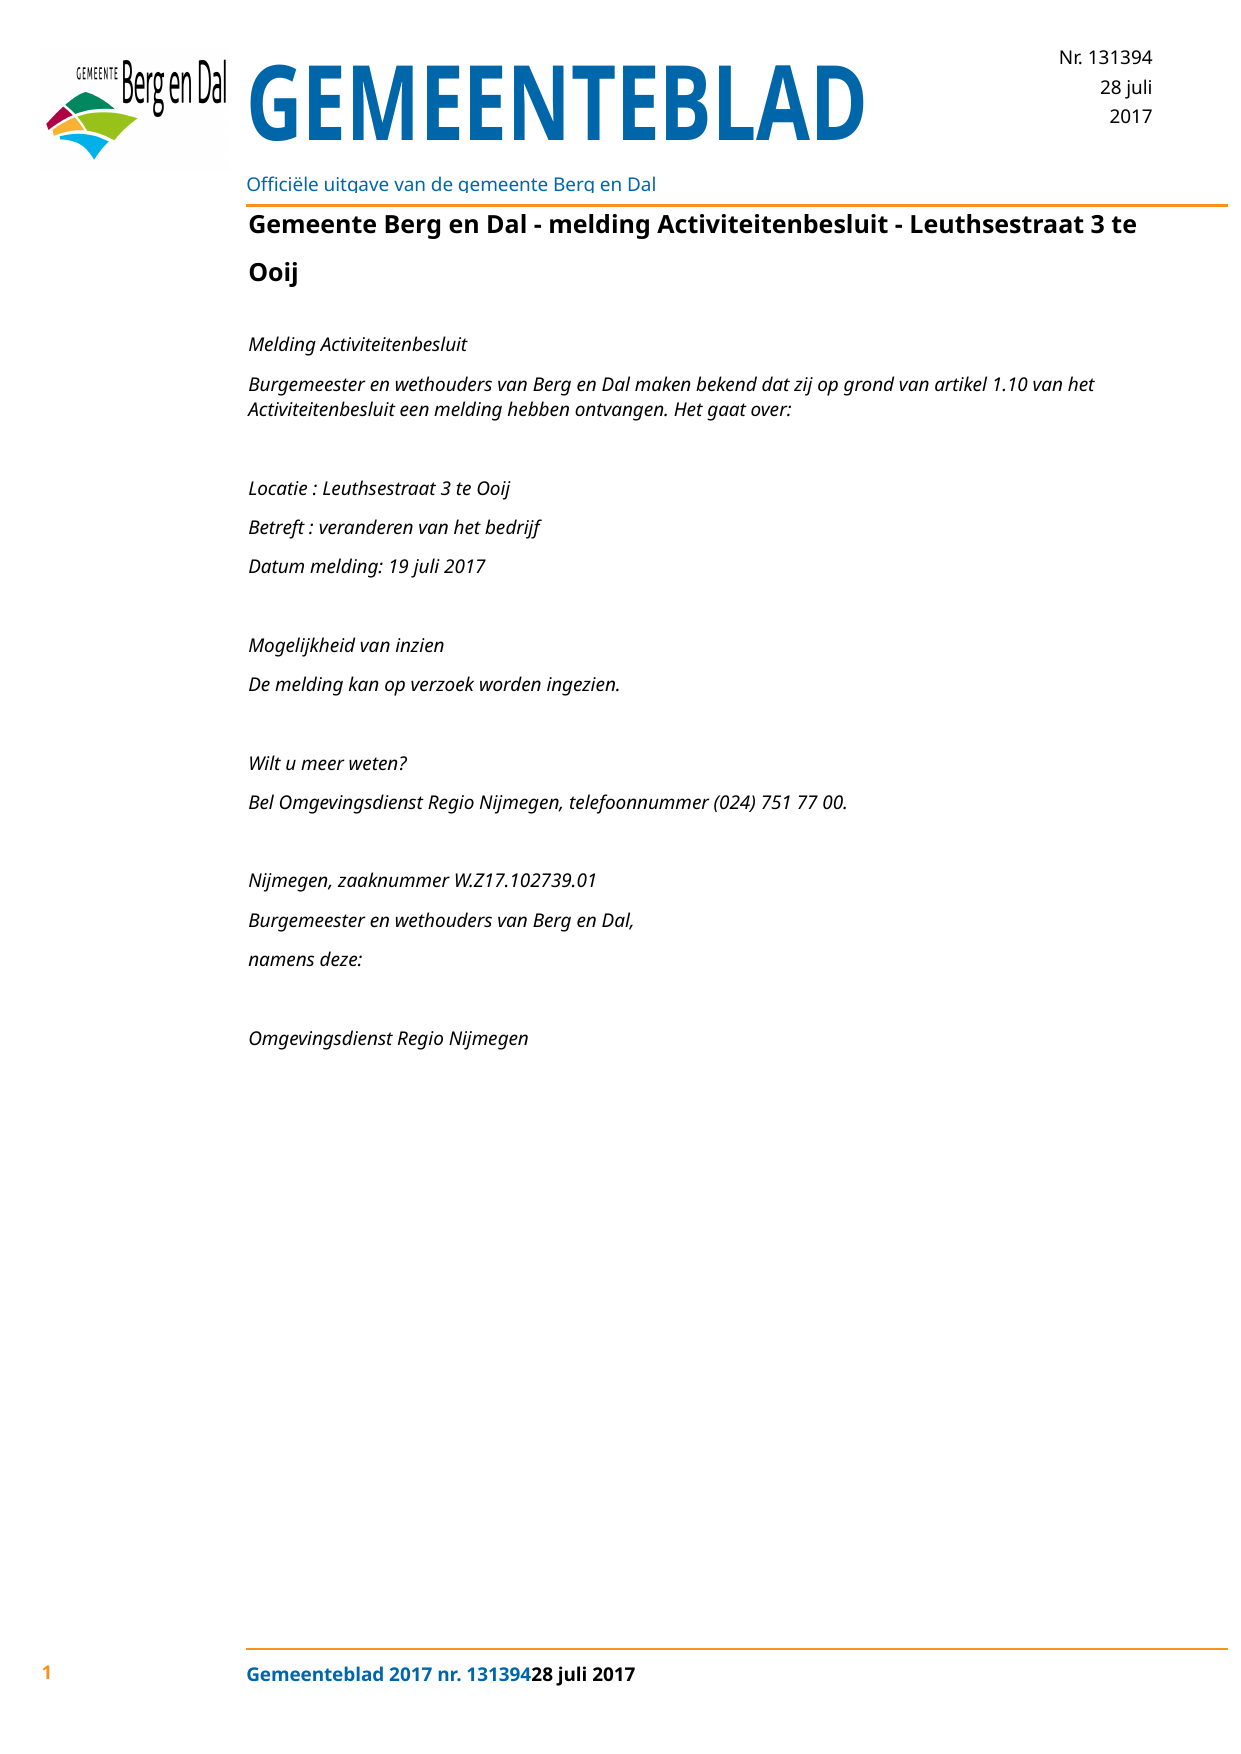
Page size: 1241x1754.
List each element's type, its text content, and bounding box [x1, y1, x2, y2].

text Nijmegen, zaaknummer W.Z17.102739.01 [248, 868, 1152, 893]
text De melding kan op verzoek worden ingezien. [248, 671, 1152, 697]
text Bel Omgevingsdienst Regio Nijmegen, telefoonnummer (024) 751 77 00. [248, 789, 1152, 815]
text Omgevingsdienst Regio Nijmegen [248, 1025, 1152, 1051]
text Melding Activiteitenbesluit [248, 331, 1152, 357]
text Wilt u meer weten? [248, 750, 1152, 776]
text Burgemeester en wethouders van Berg en Dal, [248, 907, 1152, 933]
text Mogelijkheid van inzien [248, 632, 1152, 658]
text Locatie : Leuthsestraat 3 te Ooij [248, 475, 1152, 501]
text Burgemeester en wethouders van Berg en Dal maken bekend dat zij op grond van artikel 1.10 van het Activiteitenbesluit een melding hebben ontvangen. Het gaat over: [248, 371, 1152, 422]
text Gemeente Berg en Dal - melding Activiteitenbesluit - Leuthsestraat 3 te Ooij [248, 207, 1152, 288]
text Betreft : veranderen van het bedrijf [248, 514, 1152, 540]
picture [41, 47, 231, 172]
text namens deze: [248, 946, 1152, 972]
text Datum melding: 19 juli 2017 [248, 553, 1152, 579]
